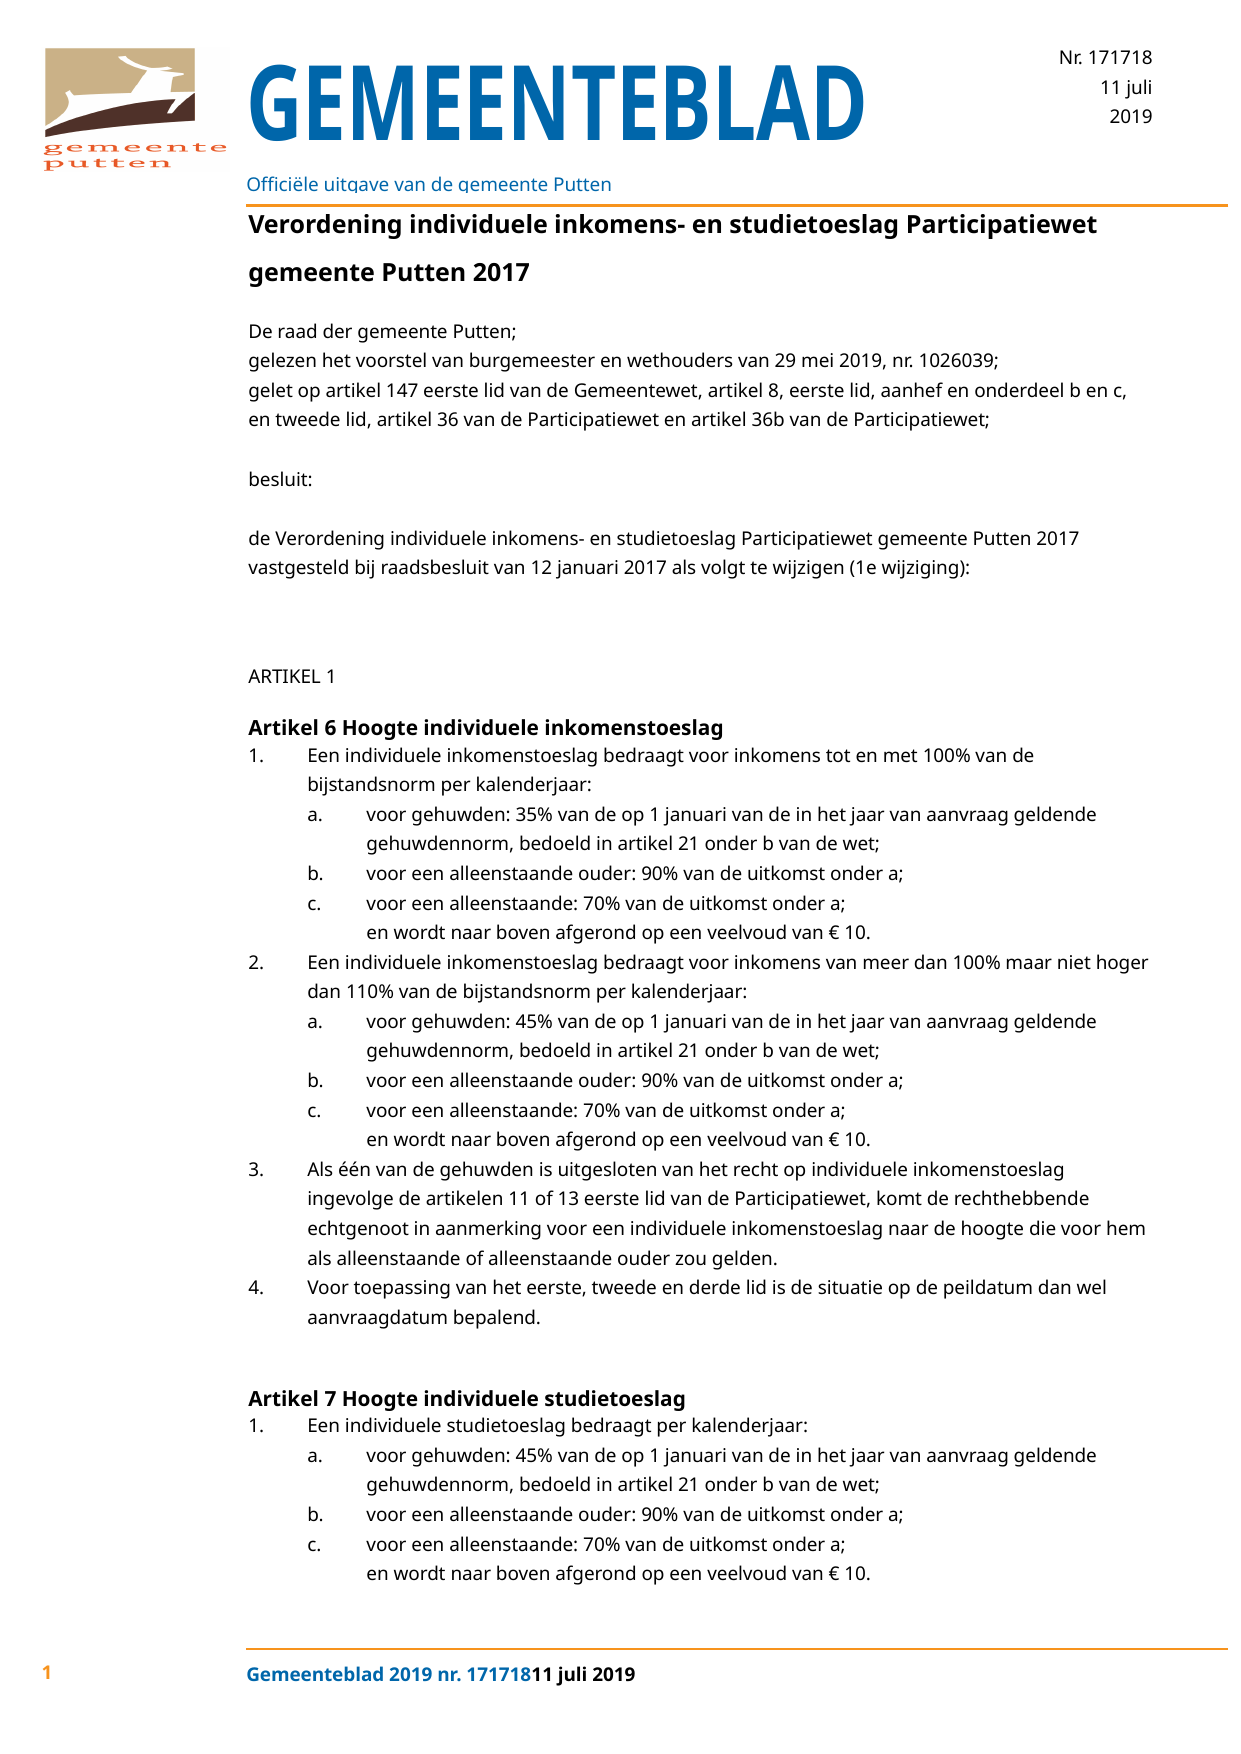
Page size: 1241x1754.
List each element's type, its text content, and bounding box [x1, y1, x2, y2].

list voor een alleenstaande ouder: 90% van de uitkomst onder a; [307, 1067, 1152, 1093]
list voor gehuwden: 45% van de op 1 januari van de in het jaar van aanvraag geldende gehuwdennorm, bedoeld in artikel 21 onder b van de wet; [307, 1442, 1152, 1497]
text besluit: [248, 466, 1152, 492]
text gelezen het voorstel van burgemeester en wethouders van 29 mei 2019, nr. 1026039; [248, 347, 1152, 373]
picture [41, 47, 231, 172]
list voor een alleenstaande: 70% van de uitkomst onder a; [307, 890, 1152, 916]
text De raad der gemeente Putten; [248, 318, 1152, 344]
text Verordening individuele inkomens- en studietoeslag Participatiewet gemeente Putten 2017 [248, 207, 1152, 288]
text Artikel 6 Hoogte individuele inkomenstoeslag [248, 713, 1152, 742]
list voor een alleenstaande ouder: 90% van de uitkomst onder a; [307, 860, 1152, 886]
list voor een alleenstaande: 70% van de uitkomst onder a; [307, 1531, 1152, 1556]
list en wordt naar boven afgerond op een veelvoud van € 10. [307, 919, 1152, 945]
list Een individuele studietoeslag bedraagt per kalenderjaar: [248, 1412, 1152, 1438]
list Een individuele inkomenstoeslag bedraagt voor inkomens tot en met 100% van de bijstandsnorm per kalenderjaar: [248, 742, 1152, 797]
list Een individuele inkomenstoeslag bedraagt voor inkomens van meer dan 100% maar niet hoger dan 110% van de bijstandsnorm per kalenderjaar: [248, 949, 1152, 1004]
text gelet op artikel 147 eerste lid van de Gemeentewet, artikel 8, eerste lid, aanhef en onderdeel b en c, en tweede lid, artikel 36 van de Participatiewet en artikel 36b van de Participatiewet; [248, 377, 1152, 432]
list voor een alleenstaande ouder: 90% van de uitkomst onder a; [307, 1501, 1152, 1527]
list en wordt naar boven afgerond op een veelvoud van € 10. [307, 1560, 1152, 1586]
list en wordt naar boven afgerond op een veelvoud van € 10. [307, 1126, 1152, 1152]
list voor gehuwden: 35% van de op 1 januari van de in het jaar van aanvraag geldende gehuwdennorm, bedoeld in artikel 21 onder b van de wet; [307, 801, 1152, 856]
list Voor toepassing van het eerste, tweede en derde lid is de situatie op de peildatum dan wel aanvraagdatum bepalend. [248, 1274, 1152, 1330]
text de Verordening individuele inkomens- en studietoeslag Participatiewet gemeente Putten 2017 vastgesteld bij raadsbesluit van 12 januari 2017 als volgt te wijzigen (1e wijziging): [248, 525, 1152, 580]
list Als één van de gehuwden is uitgesloten van het recht op individuele inkomenstoeslag ingevolge de artikelen 11 of 13 eerste lid van de Participatiewet, komt de rechthebbende echtgenoot in aanmerking voor een individuele inkomenstoeslag naar de hoogte die voor hem als alleenstaande of alleenstaande ouder zou gelden. [248, 1156, 1152, 1271]
list voor gehuwden: 45% van de op 1 januari van de in het jaar van aanvraag geldende gehuwdennorm, bedoeld in artikel 21 onder b van de wet; [307, 1008, 1152, 1063]
text Artikel 7 Hoogte individuele studietoeslag [248, 1384, 1152, 1412]
text ARTIKEL 1 [248, 663, 1152, 689]
list voor een alleenstaande: 70% van de uitkomst onder a; [307, 1097, 1152, 1123]
